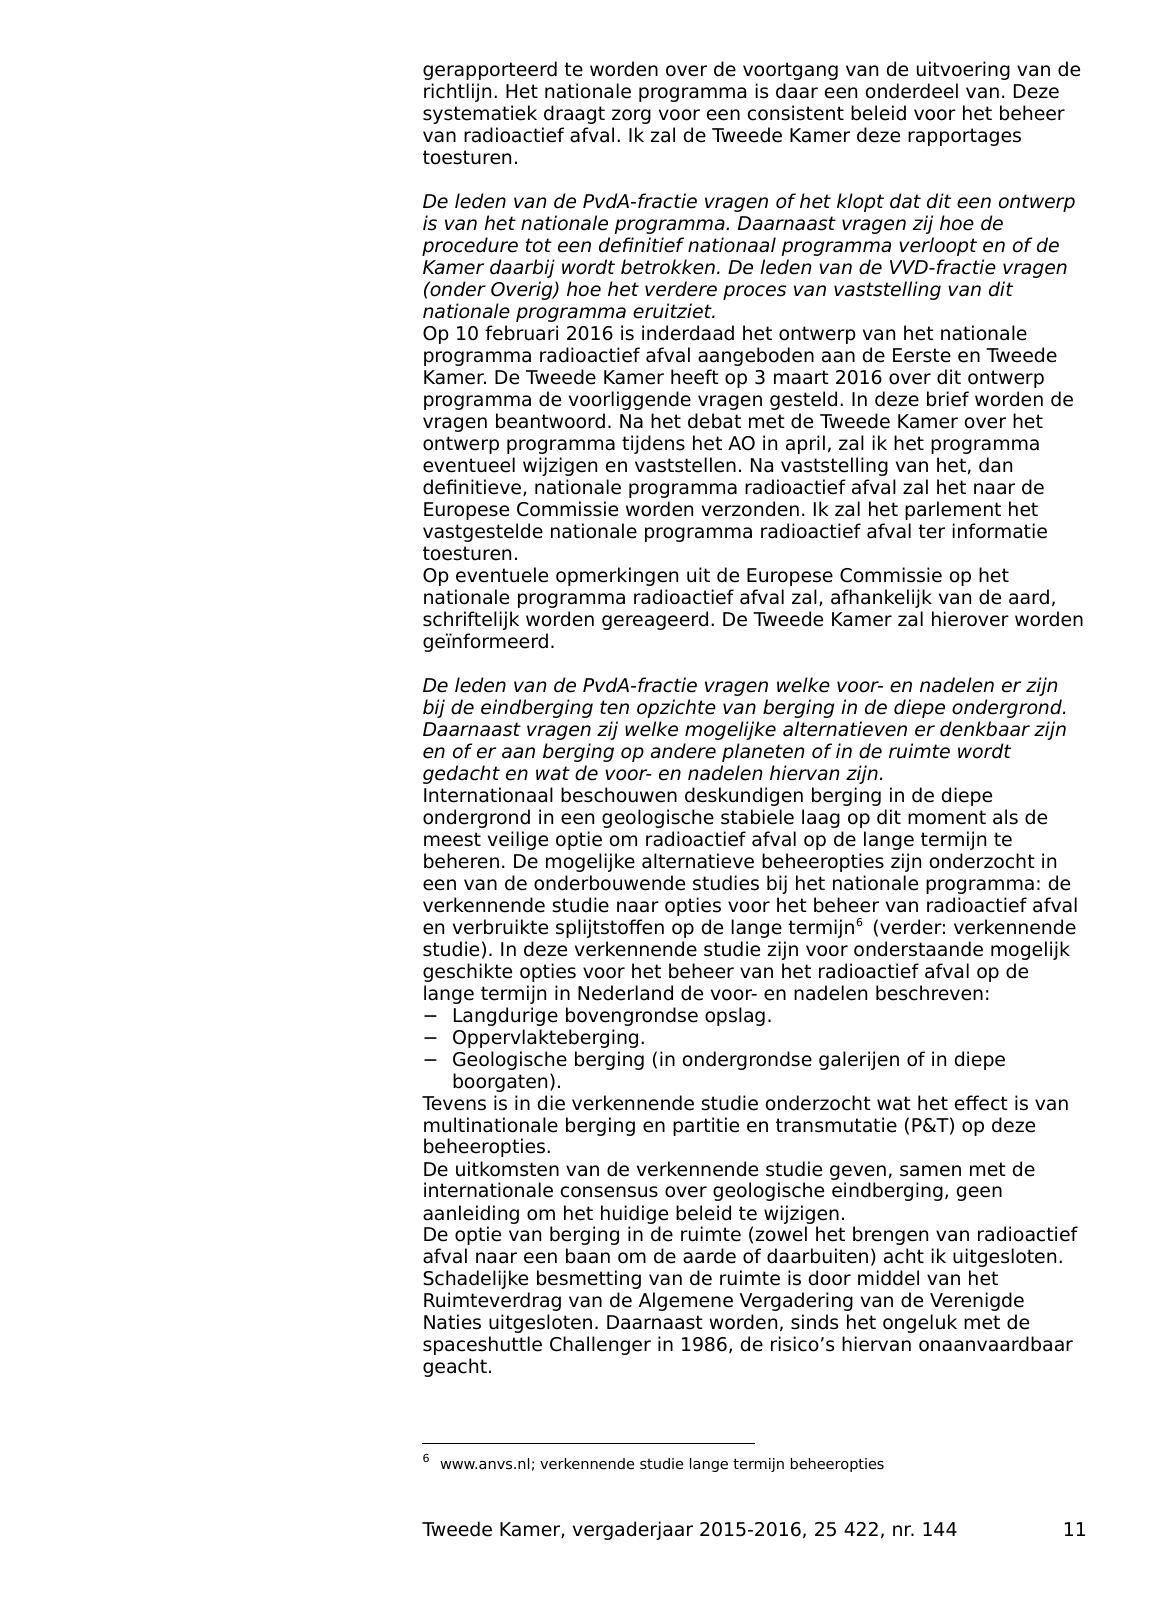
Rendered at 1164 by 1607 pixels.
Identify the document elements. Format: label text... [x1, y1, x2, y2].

text Op eventuele opmerkingen uit de Europese Commissie op het nationale programma radioactief afval zal, afhankelijk van de aard, schriftelijk worden gereageerd. De Tweede Kamer zal hierover worden geïnformeerd. [422, 565, 1087, 653]
text De optie van berging in de ruimte (zowel het brengen van radioactief afval naar een baan om de aarde of daarbuiten) acht ik uitgesloten. Schadelijke besmetting van de ruimte is door middel van het Ruimteverdrag van de Algemene Vergadering van de Verenigde Naties uitgesloten. Daarnaast worden, sinds het ongeluk met de spaceshuttle Challenger in 1986, de risico’s hiervan onaanvaardbaar geacht. [422, 1224, 1087, 1378]
text www.anvs.nl; verkennende studie lange termijn beheeropties [422, 1452, 1087, 1474]
text − Oppervlakteberging. [422, 1027, 1087, 1048]
text − Geologische berging (in ondergrondse galerijen of in diepe boorgaten). [422, 1048, 1087, 1092]
text De leden van de PvdA-fractie vragen welke voor- en nadelen er zijn bij de eindberging ten opzichte van berging in de diepe ondergrond. Daarnaast vragen zij welke mogelijke alternatieven er denkbaar zijn en of er aan berging op andere planeten of in de ruimte wordt gedacht en wat de voor- en nadelen hiervan zijn. [422, 675, 1087, 785]
text De uitkomsten van de verkennende studie geven, samen met de internationale consensus over geologische eindberging, geen aanleiding om het huidige beleid te wijzigen. [422, 1158, 1087, 1224]
text Op 10 februari 2016 is inderdaad het ontwerp van het nationale programma radioactief afval aangeboden aan de Eerste en Tweede Kamer. De Tweede Kamer heeft op 3 maart 2016 over dit ontwerp programma de voorliggende vragen gesteld. In deze brief worden de vragen beantwoord. Na het debat met de Tweede Kamer over het ontwerp programma tijdens het AO in april, zal ik het programma eventueel wijzigen en vaststellen. Na vaststelling van het, dan definitieve, nationale programma radioactief afval zal het naar de Europese Commissie worden verzonden. Ik zal het parlement het vastgestelde nationale programma radioactief afval ter informatie toesturen. [422, 323, 1087, 565]
text De leden van de PvdA-fractie vragen of het klopt dat dit een ontwerp is van het nationale programma. Daarnaast vragen zij hoe de procedure tot een definitief nationaal programma verloopt en of de Kamer daarbij wordt betrokken. De leden van de VVD-fractie vragen (onder Overig) hoe het verdere proces van vaststelling van dit nationale programma eruitziet. [422, 191, 1087, 323]
text gerapporteerd te worden over de voortgang van de uitvoering van de richtlijn. Het nationale programma is daar een onderdeel van. Deze systematiek draagt zorg voor een consistent beleid voor het beheer van radioactief afval. Ik zal de Tweede Kamer deze rapportages toesturen. [422, 59, 1087, 169]
text Internationaal beschouwen deskundigen berging in de diepe ondergrond in een geologische stabiele laag op dit moment als de meest veilige optie om radioactief afval op de lange termijn te beheren. De mogelijke alternatieve beheeropties zijn onderzocht in een van de onderbouwende studies bij het nationale programma: de verkennende studie naar opties voor het beheer van radioactief afval en verbruikte splijtstoffen op de lange termijn (verder: verkennende studie). In deze verkennende studie zijn voor onderstaande mogelijk geschikte opties voor het beheer van het radioactief afval op de lange termijn in Nederland de voor- en nadelen beschreven: [422, 785, 1087, 1004]
text − Langdurige bovengrondse opslag. [422, 1004, 1087, 1027]
text Tevens is in die verkennende studie onderzocht wat het effect is van multinationale berging en partitie en transmutatie (P&T) op deze beheeropties. [422, 1092, 1087, 1158]
